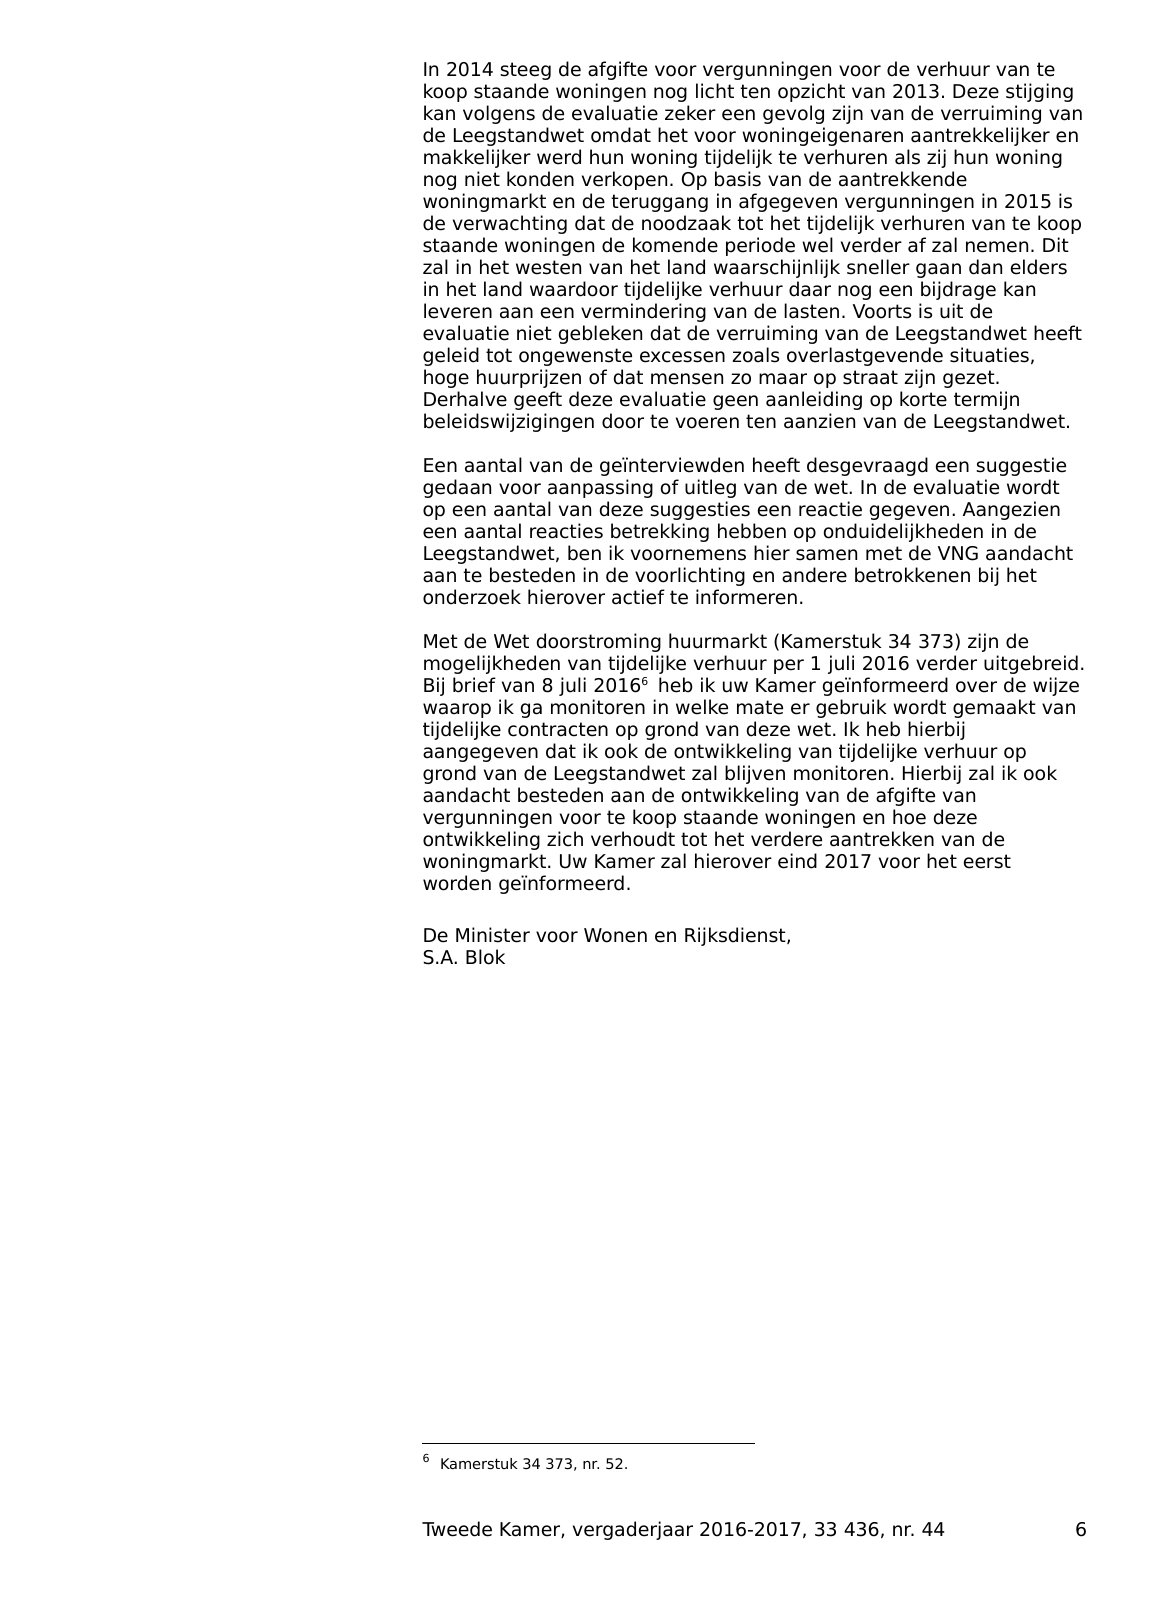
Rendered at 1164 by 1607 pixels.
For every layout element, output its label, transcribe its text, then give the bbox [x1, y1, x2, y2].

text Een aantal van de geïnterviewden heeft desgevraagd een suggestie gedaan voor aanpassing of uitleg van de wet. In de evaluatie wordt op een aantal van deze suggesties een reactie gegeven. Aangezien een aantal reacties betrekking hebben op onduidelijkheden in de Leegstandwet, ben ik voornemens hier samen met de VNG aandacht aan te besteden in de voorlichting en andere betrokkenen bij het onderzoek hierover actief te informeren. [422, 455, 1087, 609]
text De Minister voor Wonen en Rijksdienst, S.A. Blok [422, 925, 1087, 969]
text Kamerstuk 34 373, nr. 52. [422, 1452, 1087, 1474]
text Met de Wet doorstroming huurmarkt (Kamerstuk 34 373) zijn de mogelijkheden van tijdelijke verhuur per 1 juli 2016 verder uitgebreid. Bij brief van 8 juli 2016 heb ik uw Kamer geïnformeerd over de wijze waarop ik ga monitoren in welke mate er gebruik wordt gemaakt van tijdelijke contracten op grond van deze wet. Ik heb hierbij aangegeven dat ik ook de ontwikkeling van tijdelijke verhuur op grond van de Leegstandwet zal blijven monitoren. Hierbij zal ik ook aandacht besteden aan de ontwikkeling van de afgifte van vergunningen voor te koop staande woningen en hoe deze ontwikkeling zich verhoudt tot het verdere aantrekken van de woningmarkt. Uw Kamer zal hierover eind 2017 voor het eerst worden geïnformeerd. [422, 631, 1087, 895]
text In 2014 steeg de afgifte voor vergunningen voor de verhuur van te koop staande woningen nog licht ten opzicht van 2013. Deze stijging kan volgens de evaluatie zeker een gevolg zijn van de verruiming van de Leegstandwet omdat het voor woningeigenaren aantrekkelijker en makkelijker werd hun woning tijdelijk te verhuren als zij hun woning nog niet konden verkopen. Op basis van de aantrekkende woningmarkt en de teruggang in afgegeven vergunningen in 2015 is de verwachting dat de noodzaak tot het tijdelijk verhuren van te koop staande woningen de komende periode wel verder af zal nemen. Dit zal in het westen van het land waarschijnlijk sneller gaan dan elders in het land waardoor tijdelijke verhuur daar nog een bijdrage kan leveren aan een vermindering van de lasten. Voorts is uit de evaluatie niet gebleken dat de verruiming van de Leegstandwet heeft geleid tot ongewenste excessen zoals overlastgevende situaties, hoge huurprijzen of dat mensen zo maar op straat zijn gezet. Derhalve geeft deze evaluatie geen aanleiding op korte termijn beleidswijzigingen door te voeren ten aanzien van de Leegstandwet. [422, 59, 1087, 433]
